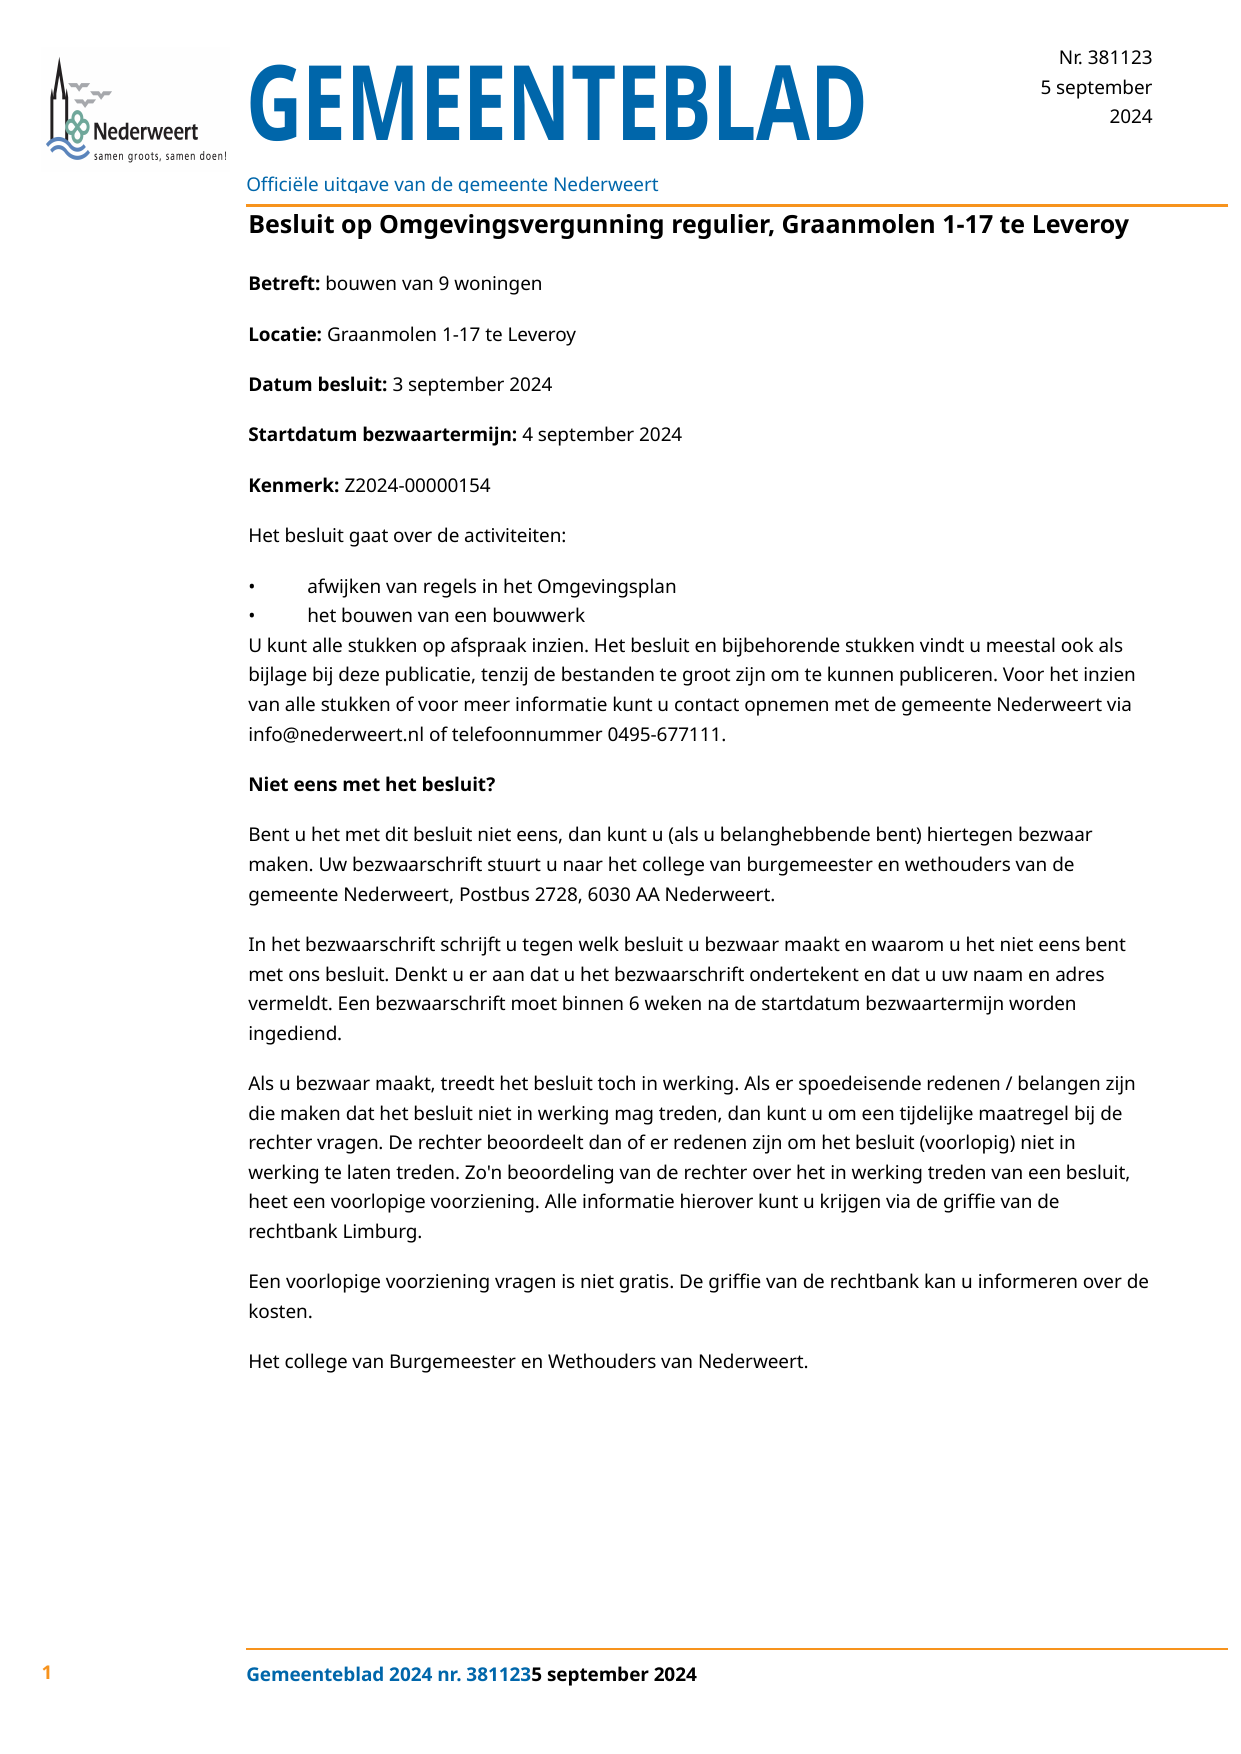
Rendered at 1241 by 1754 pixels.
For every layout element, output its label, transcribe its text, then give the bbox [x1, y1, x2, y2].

list afwijken van regels in het Omgevingsplan [248, 573, 1152, 598]
text Besluit op Omgevingsvergunning regulier, Graanmolen 1-17 te Leveroy [248, 207, 1152, 241]
text Het college van Burgemeester en Wethouders van Nederweert. [248, 1349, 1152, 1374]
text Betreft: bouwen van 9 woningen [248, 270, 1152, 296]
text Een voorlopige voorziening vragen is niet gratis. De griffie van de rechtbank kan u informeren over de kosten. [248, 1269, 1152, 1324]
text Locatie: Graanmolen 1-17 te Leveroy [248, 321, 1152, 346]
text Datum besluit: 3 september 2024 [248, 371, 1152, 397]
text Startdatum bezwaartermijn: 4 september 2024 [248, 422, 1152, 447]
text U kunt alle stukken op afspraak inzien. Het besluit en bijbehorende stukken vindt u meestal ook als bijlage bij deze publicatie, tenzij de bestanden te groot zijn om te kunnen publiceren. Voor het inzien van alle stukken of voor meer informatie kunt u contact opnemen met de gemeente Nederweert via info@nederweert.nl of telefoonnummer 0495-677111. [248, 632, 1152, 746]
text Als u bezwaar maakt, treedt het besluit toch in werking. Als er spoedeisende redenen / belangen zijn die maken dat het besluit niet in werking mag treden, dan kunt u om een tijdelijke maatregel bij de rechter vragen. De rechter beoordeelt dan of er redenen zijn om het besluit (voorlopig) niet in werking te laten treden. Zo'n beoordeling van de rechter over het in werking treden van een besluit, heet een voorlopige voorziening. Alle informatie hierover kunt u krijgen via de griffie van de rechtbank Limburg. [248, 1070, 1152, 1244]
text Bent u het met dit besluit niet eens, dan kunt u (als u belanghebbende bent) hiertegen bezwaar maken. Uw bezwaarschrift stuurt u naar het college van burgemeester en wethouders van de gemeente Nederweert, Postbus 2728, 6030 AA Nederweert. [248, 822, 1152, 906]
text Het besluit gaat over de activiteiten: [248, 522, 1152, 548]
list het bouwen van een bouwwerk [248, 602, 1152, 628]
text Kenmerk: Z2024-00000154 [248, 472, 1152, 498]
text Niet eens met het besluit? [248, 771, 1152, 797]
text In het bezwaarschrift schrijft u tegen welk besluit u bezwaar maakt en waarom u het niet eens bent met ons besluit. Denkt u er aan dat u het bezwaarschrift ondertekent en dat u uw naam en adres vermeldt. Een bezwaarschrift moet binnen 6 weken na de startdatum bezwaartermijn worden ingediend. [248, 931, 1152, 1046]
picture [41, 47, 231, 172]
